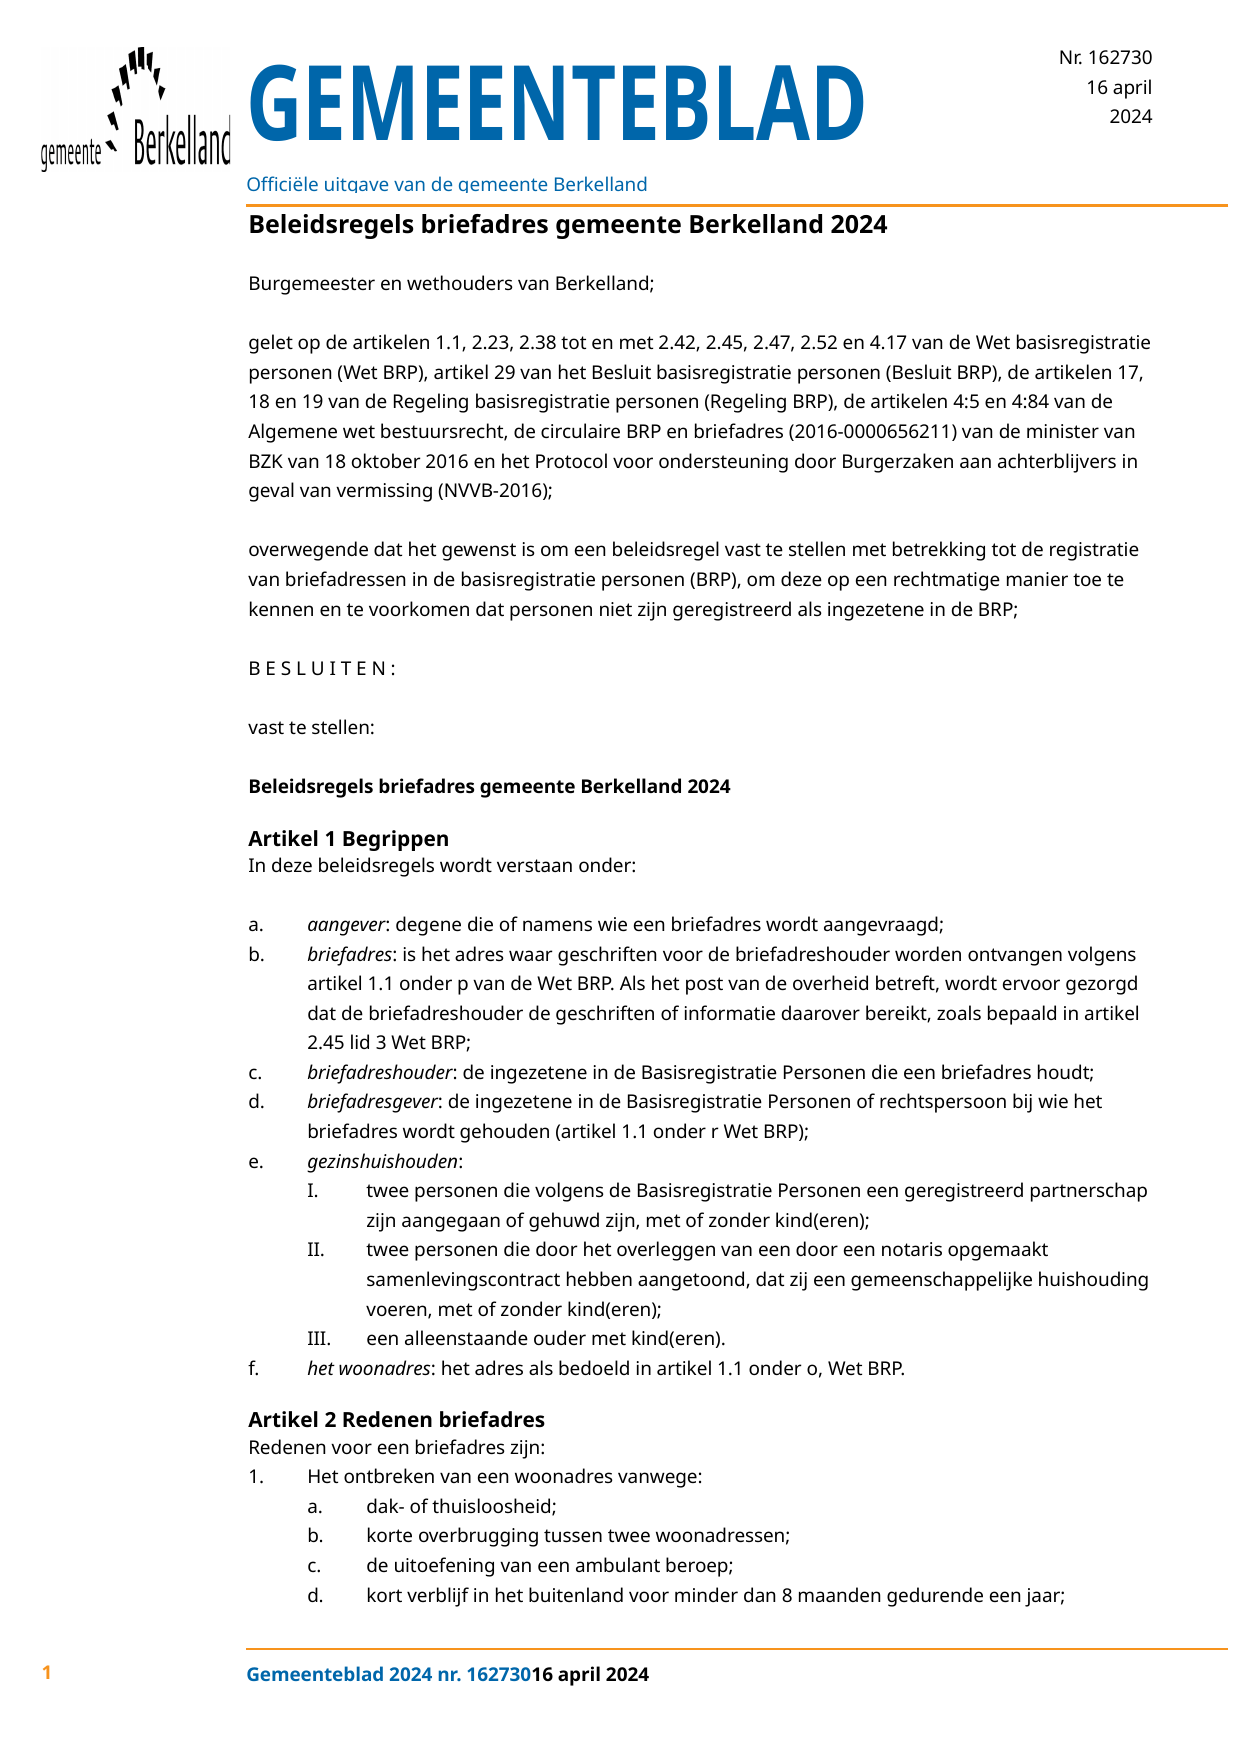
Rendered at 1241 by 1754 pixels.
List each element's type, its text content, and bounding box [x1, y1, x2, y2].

list briefadresgever: de ingezetene in de Basisregistratie Personen of rechtspersoon bij wie het briefadres wordt gehouden (artikel 1.1 onder r Wet BRP); [248, 1089, 1152, 1144]
list een alleenstaande ouder met kind(eren). [307, 1325, 1152, 1351]
picture [41, 47, 231, 172]
list gezinshuishouden: [248, 1148, 1152, 1174]
text Artikel 2 Redenen briefadres [248, 1405, 1152, 1434]
list de uitoefening van een ambulant beroep; [307, 1552, 1152, 1578]
text Beleidsregels briefadres gemeente Berkelland 2024 [248, 773, 1152, 799]
text overwegende dat het gewenst is om een beleidsregel vast te stellen met betrekking tot de registratie van briefadressen in de basisregistratie personen (BRP), om deze op een rechtmatige manier toe te kennen en te voorkomen dat personen niet zijn geregistreerd als ingezetene in de BRP; [248, 537, 1152, 621]
text Burgemeester en wethouders van Berkelland; [248, 270, 1152, 296]
list kort verblijf in het buitenland voor minder dan 8 maanden gedurende een jaar; [307, 1582, 1152, 1607]
list briefadreshouder: de ingezetene in de Basisregistratie Personen die een briefadres houdt; [248, 1059, 1152, 1085]
list aangever: degene die of namens wie een briefadres wordt aangevraagd; [248, 911, 1152, 937]
text vast te stellen: [248, 714, 1152, 740]
list twee personen die volgens de Basisregistratie Personen een geregistreerd partnerschap zijn aangegaan of gehuwd zijn, met of zonder kind(eren); [307, 1177, 1152, 1233]
text gelet op de artikelen 1.1, 2.23, 2.38 tot en met 2.42, 2.45, 2.47, 2.52 en 4.17 van de Wet basisregistratie personen (Wet BRP), artikel 29 van het Besluit basisregistratie personen (Besluit BRP), de artikelen 17, 18 en 19 van de Regeling basisregistratie personen (Regeling BRP), de artikelen 4:5 en 4:84 van de Algemene wet bestuursrecht, de circulaire BRP en briefadres (2016-0000656211) van de minister van BZK van 18 oktober 2016 en het Protocol voor ondersteuning door Burgerzaken aan achterblijvers in geval van vermissing (NVVB-2016); [248, 329, 1152, 503]
list Het ontbreken van een woonadres vanwege: [248, 1463, 1152, 1489]
list twee personen die door het overleggen van een door een notaris opgemaakt samenlevingscontract hebben aangetoond, dat zij een gemeenschappelijke huishouding voeren, met of zonder kind(eren); [307, 1237, 1152, 1322]
text In deze beleidsregels wordt verstaan onder: [248, 852, 1152, 878]
text Artikel 1 Begrippen [248, 824, 1152, 852]
text Beleidsregels briefadres gemeente Berkelland 2024 [248, 207, 1152, 241]
list dak- of thuisloosheid; [307, 1493, 1152, 1519]
list korte overbrugging tussen twee woonadressen; [307, 1523, 1152, 1548]
list briefadres: is het adres waar geschriften voor de briefadreshouder worden ontvangen volgens artikel 1.1 onder p van de Wet BRP. Als het post van de overheid betreft, wordt ervoor gezorgd dat de briefadreshouder de geschriften of informatie daarover bereikt, zoals bepaald in artikel 2.45 lid 3 Wet BRP; [248, 941, 1152, 1055]
text B E S L U I T E N : [248, 655, 1152, 681]
text Redenen voor een briefadres zijn: [248, 1434, 1152, 1459]
list het woonadres: het adres als bedoeld in artikel 1.1 onder o, Wet BRP. [248, 1355, 1152, 1381]
